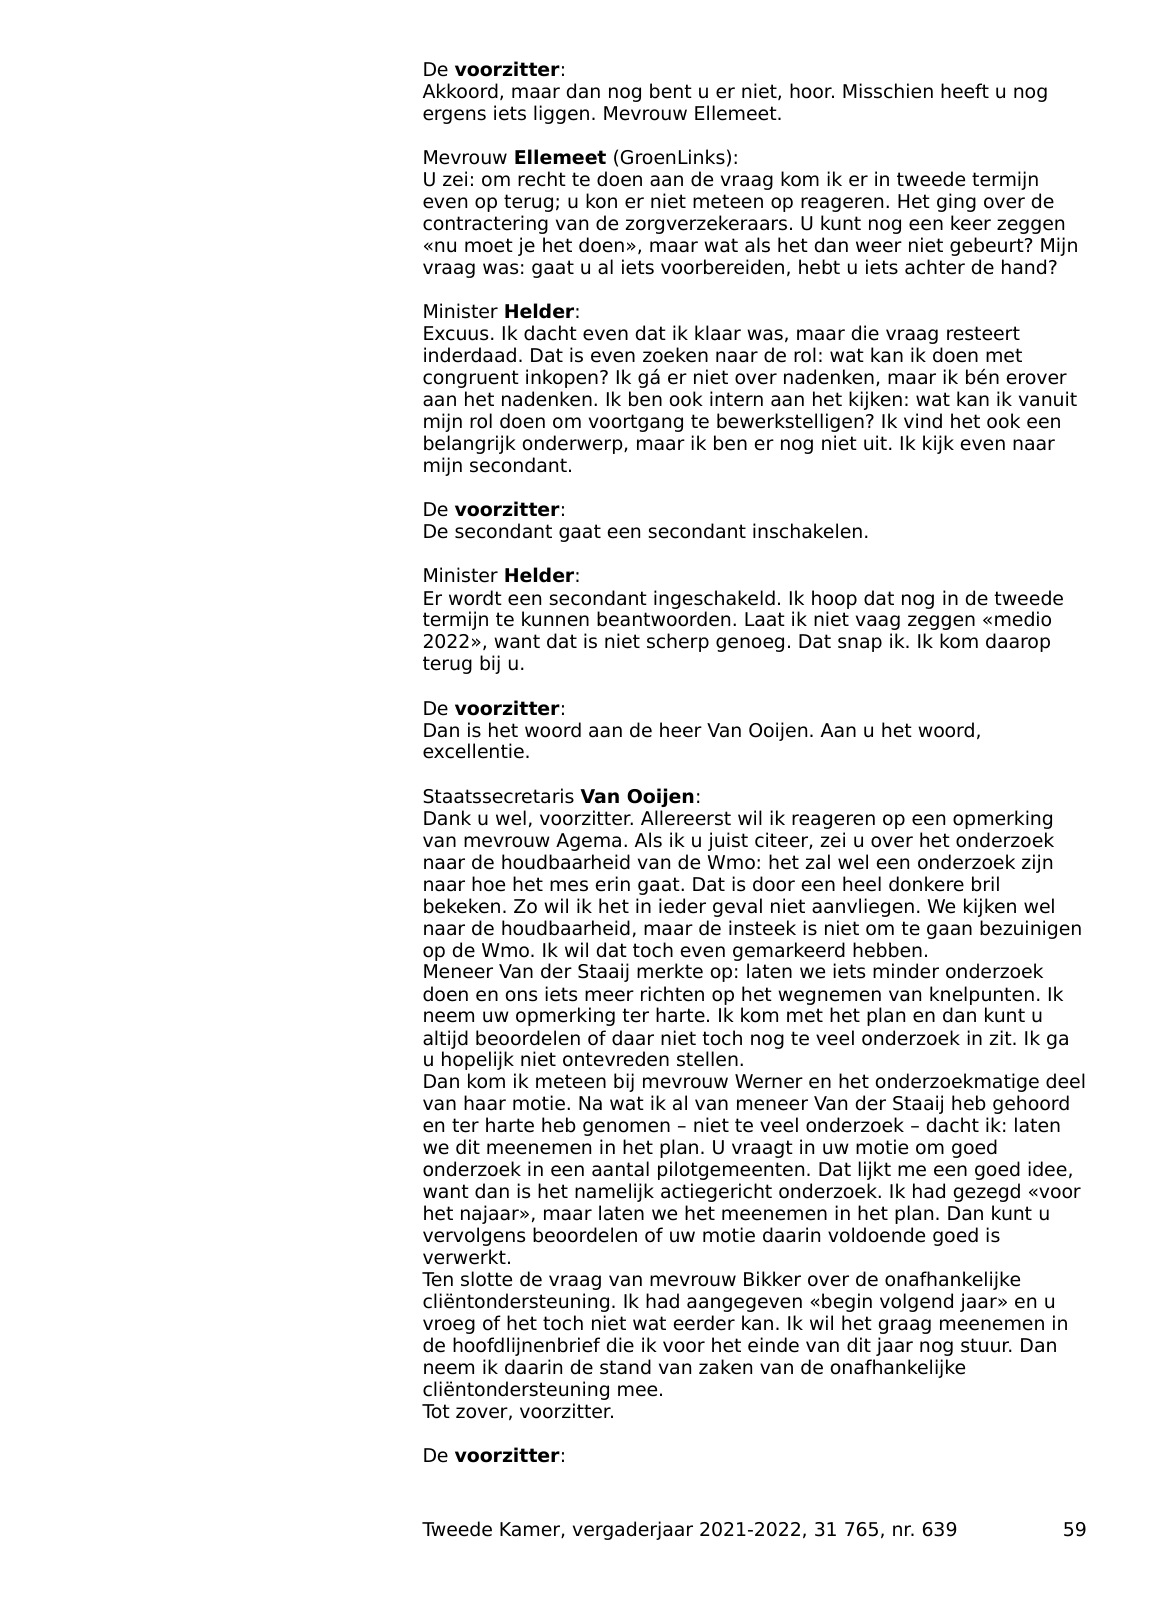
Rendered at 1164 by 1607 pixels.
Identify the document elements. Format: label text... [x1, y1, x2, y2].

text Dan kom ik meteen bij mevrouw Werner en het onderzoekmatige deel van haar motie. Na wat ik al van meneer Van der Staaij heb gehoord en ter harte heb genomen – niet te veel onderzoek – dacht ik: laten we dit meenemen in het plan. U vraagt in uw motie om goed onderzoek in een aantal pilotgemeenten. Dat lijkt me een goed idee, want dan is het namelijk actiegericht onderzoek. Ik had gezegd «voor het najaar», maar laten we het meenemen in het plan. Dan kunt u vervolgens beoordelen of uw motie daarin voldoende goed is verwerkt. [422, 1071, 1087, 1269]
text Excuus. Ik dacht even dat ik klaar was, maar die vraag resteert inderdaad. Dat is even zoeken naar de rol: wat kan ik doen met congruent inkopen? Ik gá er niet over nadenken, maar ik bén erover aan het nadenken. Ik ben ook intern aan het kijken: wat kan ik vanuit mijn rol doen om voortgang te bewerkstelligen? Ik vind het ook een belangrijk onderwerp, maar ik ben er nog niet uit. Ik kijk even naar mijn secondant. [422, 323, 1087, 477]
text Mevrouw Ellemeet (GroenLinks): [422, 147, 1087, 169]
text De voorzitter: [422, 499, 1087, 521]
text Tot zover, voorzitter. [422, 1401, 1087, 1423]
text De secondant gaat een secondant inschakelen. [422, 521, 1087, 543]
text U zei: om recht te doen aan de vraag kom ik er in tweede termijn even op terug; u kon er niet meteen op reageren. Het ging over de contractering van de zorgverzekeraars. U kunt nog een keer zeggen «nu moet je het doen», maar wat als het dan weer niet gebeurt? Mijn vraag was: gaat u al iets voorbereiden, hebt u iets achter de hand? [422, 169, 1087, 279]
text Dan is het woord aan de heer Van Ooijen. Aan u het woord, excellentie. [422, 719, 1087, 763]
text De voorzitter: [422, 1445, 1087, 1467]
text Ten slotte de vraag van mevrouw Bikker over de onafhankelijke cliëntondersteuning. Ik had aangegeven «begin volgend jaar» en u vroeg of het toch niet wat eerder kan. Ik wil het graag meenemen in de hoofdlijnenbrief die ik voor het einde van dit jaar nog stuur. Dan neem ik daarin de stand van zaken van de onafhankelijke cliëntondersteuning mee. [422, 1269, 1087, 1401]
text Minister Helder: [422, 565, 1087, 587]
text Minister Helder: [422, 301, 1087, 323]
text Staatssecretaris Van Ooijen: [422, 786, 1087, 808]
text De voorzitter: [422, 697, 1087, 719]
text Er wordt een secondant ingeschakeld. Ik hoop dat nog in de tweede termijn te kunnen beantwoorden. Laat ik niet vaag zeggen «medio 2022», want dat is niet scherp genoeg. Dat snap ik. Ik kom daarop terug bij u. [422, 587, 1087, 675]
text Akkoord, maar dan nog bent u er niet, hoor. Misschien heeft u nog ergens iets liggen. Mevrouw Ellemeet. [422, 81, 1087, 125]
text De voorzitter: [422, 59, 1087, 81]
text Dank u wel, voorzitter. Allereerst wil ik reageren op een opmerking van mevrouw Agema. Als ik u juist citeer, zei u over het onderzoek naar de houdbaarheid van de Wmo: het zal wel een onderzoek zijn naar hoe het mes erin gaat. Dat is door een heel donkere bril bekeken. Zo wil ik het in ieder geval niet aanvliegen. We kijken wel naar de houdbaarheid, maar de insteek is niet om te gaan bezuinigen op de Wmo. Ik wil dat toch even gemarkeerd hebben. [422, 808, 1087, 961]
text Meneer Van der Staaij merkte op: laten we iets minder onderzoek doen en ons iets meer richten op het wegnemen van knelpunten. Ik neem uw opmerking ter harte. Ik kom met het plan en dan kunt u altijd beoordelen of daar niet toch nog te veel onderzoek in zit. Ik ga u hopelijk niet ontevreden stellen. [422, 961, 1087, 1071]
